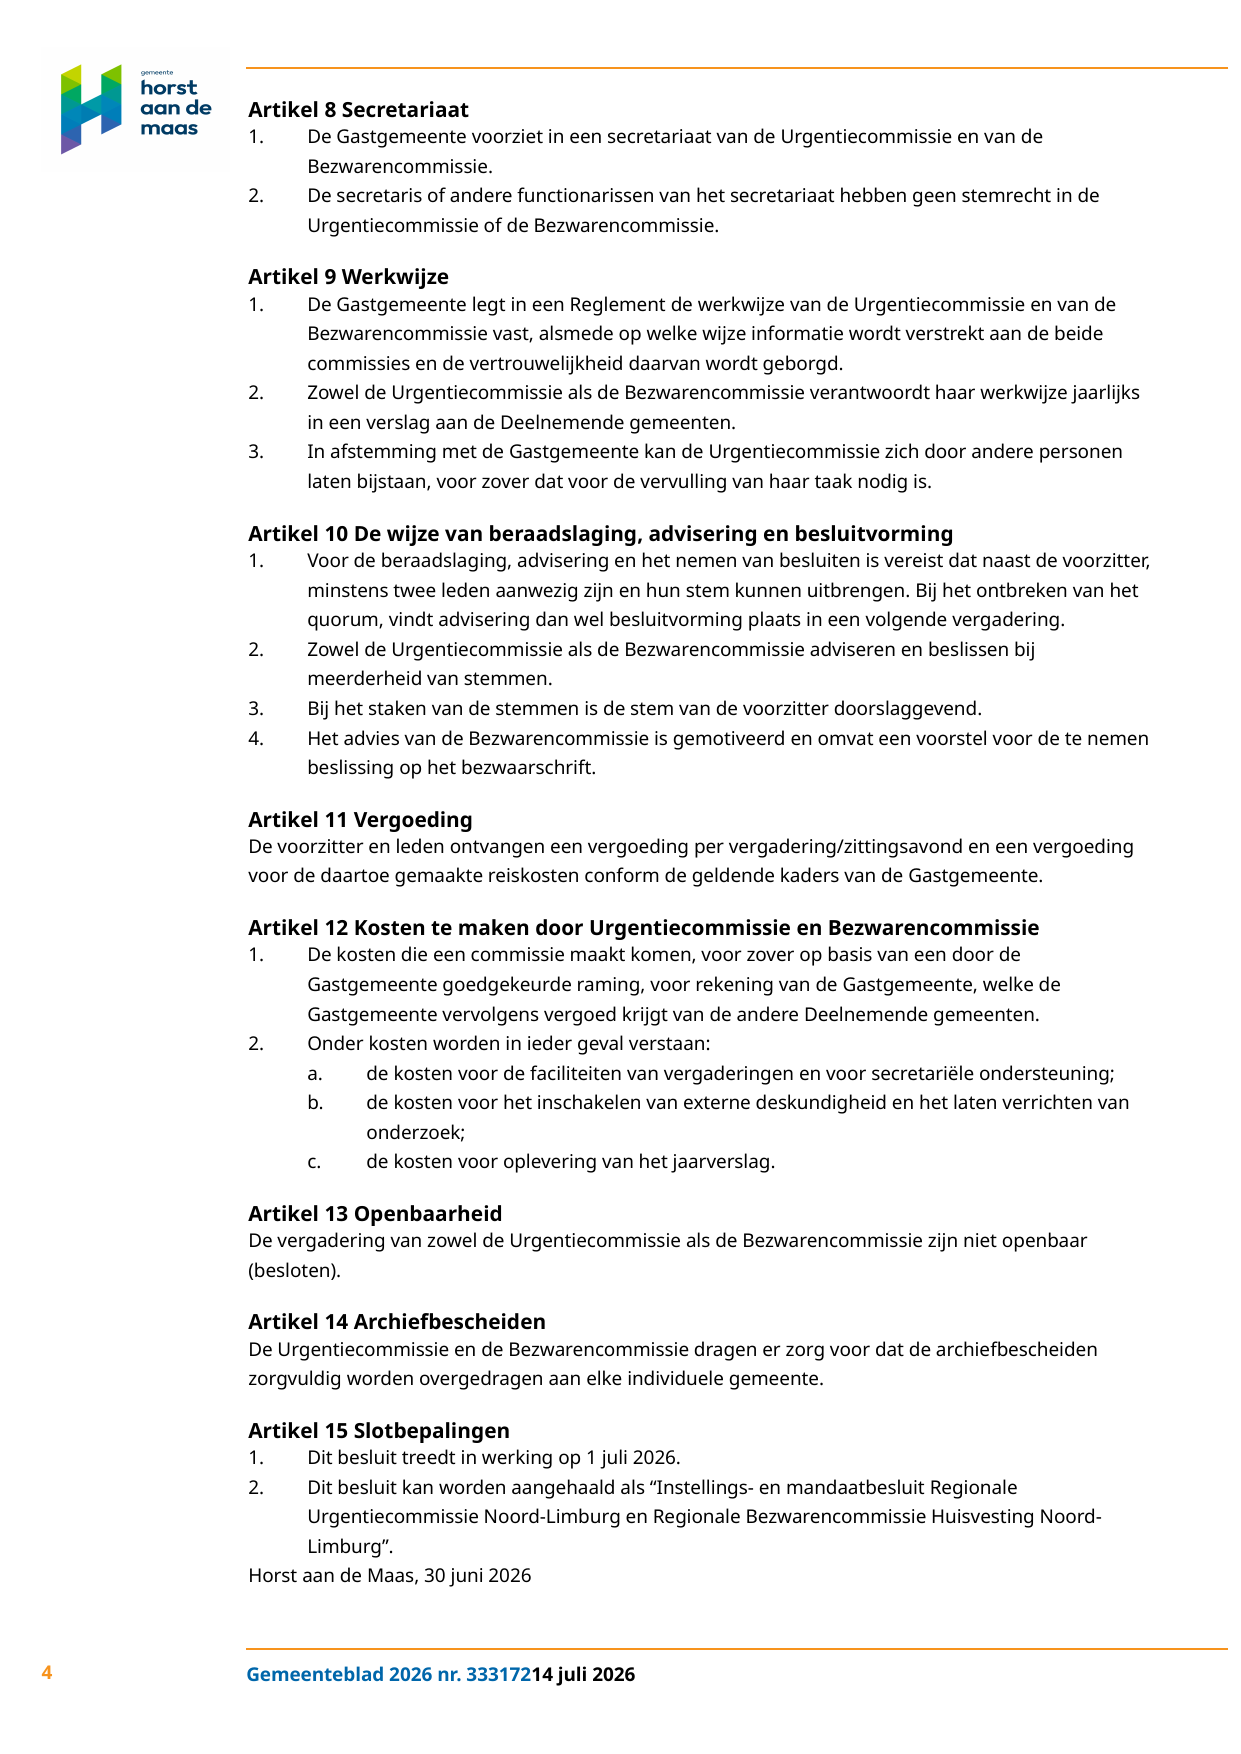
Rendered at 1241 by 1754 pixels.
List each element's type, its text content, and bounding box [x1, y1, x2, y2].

picture [41, 47, 231, 172]
list Zowel de Urgentiecommissie als de Bezwarencommissie adviseren en beslissen bij meerderheid van stemmen. [248, 636, 1152, 691]
list De Gastgemeente legt in een Reglement de werkwijze van de Urgentiecommissie en van de Bezwarencommissie vast, alsmede op welke wijze informatie wordt verstrekt aan de beide commissies en de vertrouwelijkheid daarvan wordt geborgd. [248, 291, 1152, 376]
text Artikel 11 Vergoeding [248, 805, 1152, 833]
text Artikel 9 Werkwijze [248, 262, 1152, 291]
text De vergadering van zowel de Urgentiecommissie als de Bezwarencommissie zijn niet openbaar (besloten). [248, 1227, 1152, 1283]
list De secretaris of andere functionarissen van het secretariaat hebben geen stemrecht in de Urgentiecommissie of de Bezwarencommissie. [248, 182, 1152, 238]
list Bij het staken van de stemmen is de stem van de voorzitter doorslaggevend. [248, 695, 1152, 721]
text Artikel 10 De wijze van beraadslaging, advisering en besluitvorming [248, 519, 1152, 547]
list Het advies van de Bezwarencommissie is gemotiveerd en omvat een voorstel voor de te nemen beslissing op het bezwaarschrift. [248, 725, 1152, 780]
list Voor de beraadslaging, advisering en het nemen van besluiten is vereist dat naast de voorzitter, minstens twee leden aanwezig zijn en hun stem kunnen uitbrengen. Bij het ontbreken van het quorum, vindt advisering dan wel besluitvorming plaats in een volgende vergadering. [248, 547, 1152, 632]
text De voorzitter en leden ontvangen een vergoeding per vergadering/zittingsavond en een vergoeding voor de daartoe gemaakte reiskosten conform de geldende kaders van de Gastgemeente. [248, 833, 1152, 888]
list Zowel de Urgentiecommissie als de Bezwarencommissie verantwoordt haar werkwijze jaarlijks in een verslag aan de Deelnemende gemeenten. [248, 379, 1152, 435]
list De Gastgemeente voorziet in een secretariaat van de Urgentiecommissie en van de Bezwarencommissie. [248, 123, 1152, 178]
text Artikel 15 Slotbepalingen [248, 1416, 1152, 1444]
text Horst aan de Maas, 30 juni 2026 [248, 1563, 1152, 1588]
list Dit besluit kan worden aangehaald als “Instellings- en mandaatbesluit Regionale Urgentiecommissie Noord-Limburg en Regionale Bezwarencommissie Huisvesting Noord-Limburg”. [248, 1474, 1152, 1559]
list de kosten voor oplevering van het jaarverslag. [307, 1149, 1152, 1174]
text De Urgentiecommissie en de Bezwarencommissie dragen er zorg voor dat de archiefbescheiden zorgvuldig worden overgedragen aan elke individuele gemeente. [248, 1336, 1152, 1391]
text Artikel 8 Secretariaat [248, 95, 1152, 123]
list Dit besluit treedt in werking op 1 juli 2026. [248, 1444, 1152, 1470]
text Artikel 13 Openbaarheid [248, 1199, 1152, 1227]
text Artikel 12 Kosten te maken door Urgentiecommissie en Bezwarencommissie [248, 913, 1152, 942]
text Artikel 14 Archiefbescheiden [248, 1307, 1152, 1336]
list Onder kosten worden in ieder geval verstaan: [248, 1030, 1152, 1056]
list De kosten die een commissie maakt komen, voor zover op basis van een door de Gastgemeente goedgekeurde raming, voor rekening van de Gastgemeente, welke de Gastgemeente vervolgens vergoed krijgt van de andere Deelnemende gemeenten. [248, 942, 1152, 1026]
list In afstemming met de Gastgemeente kan de Urgentiecommissie zich door andere personen laten bijstaan, voor zover dat voor de vervulling van haar taak nodig is. [248, 439, 1152, 494]
list de kosten voor het inschakelen van externe deskundigheid en het laten verrichten van onderzoek; [307, 1089, 1152, 1145]
list de kosten voor de faciliteiten van vergaderingen en voor secretariële ondersteuning; [307, 1060, 1152, 1086]
